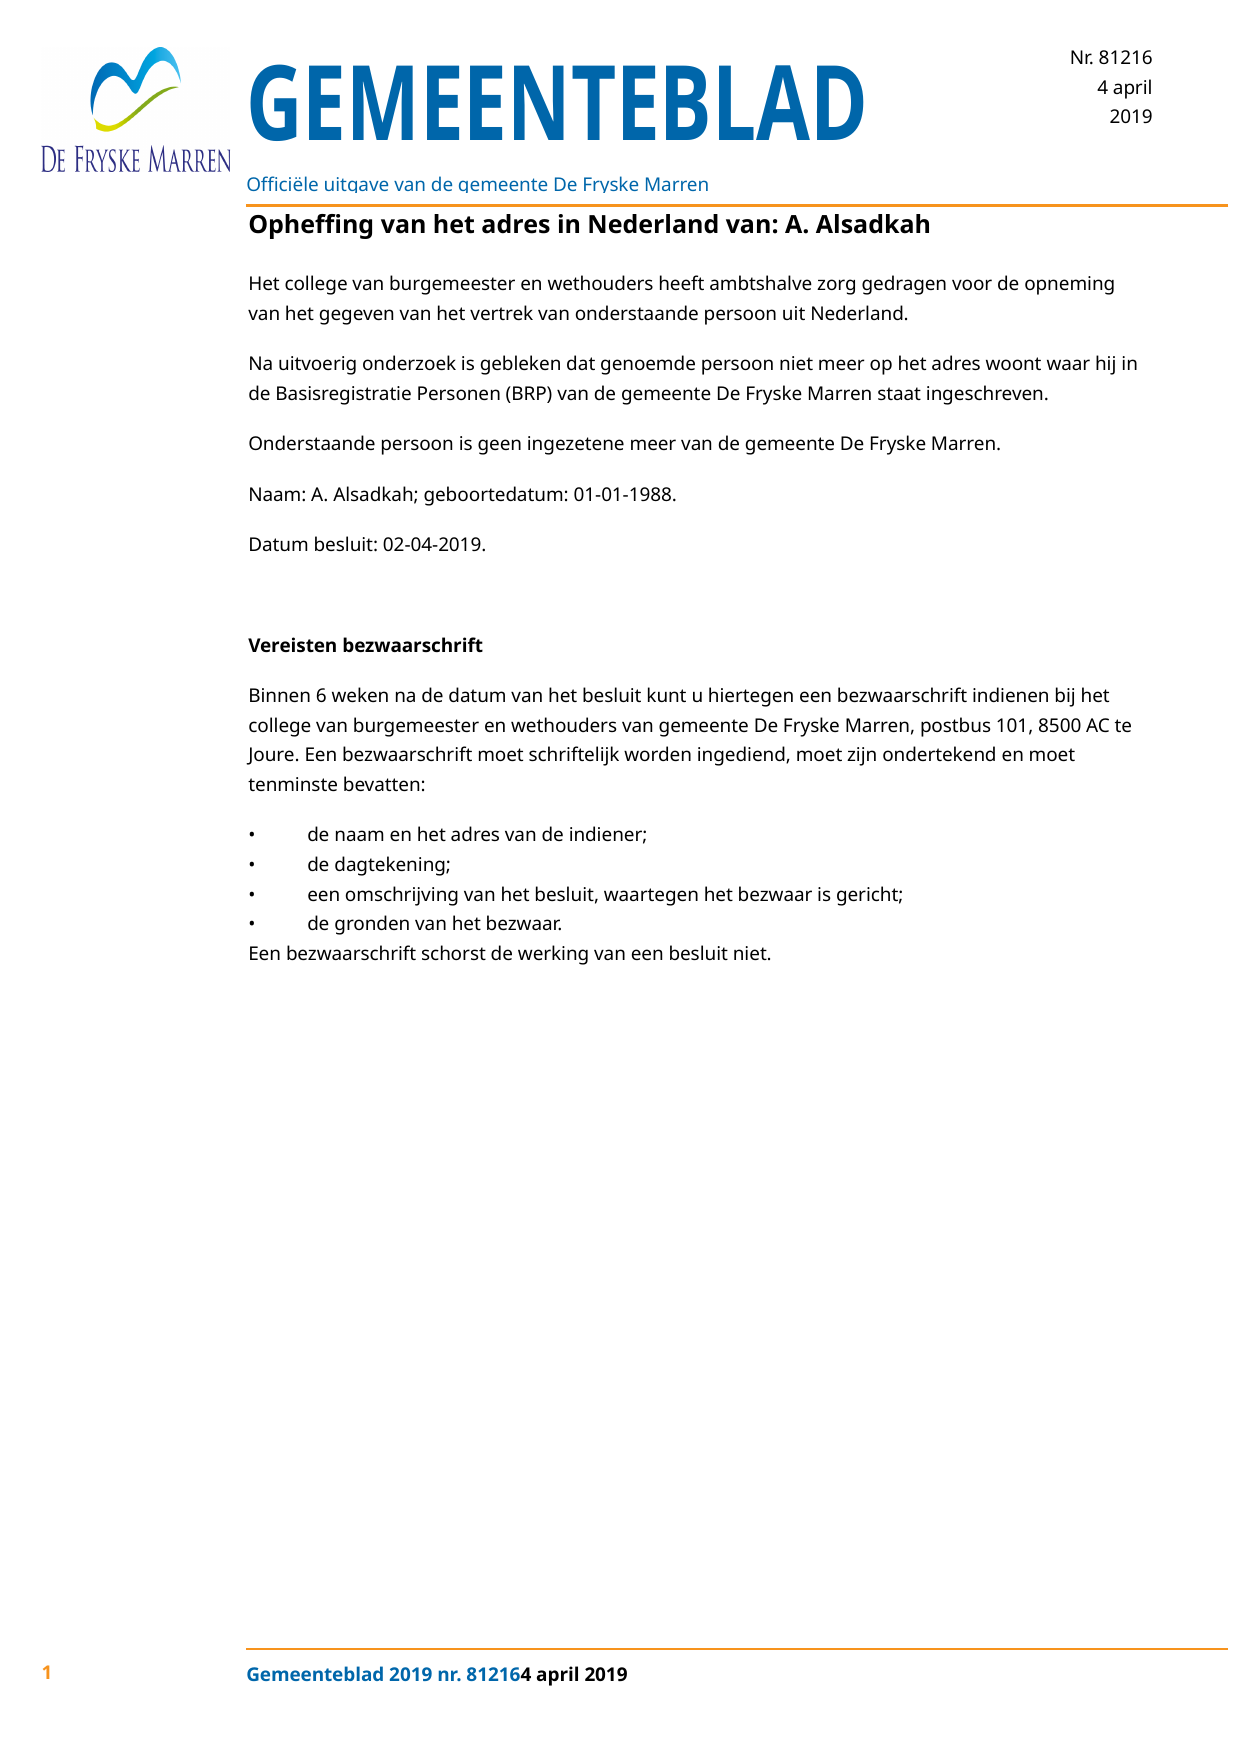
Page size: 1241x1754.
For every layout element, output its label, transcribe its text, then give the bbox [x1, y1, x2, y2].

text Een bezwaarschrift schorst de werking van een besluit niet. [248, 940, 1152, 966]
text Binnen 6 weken na de datum van het besluit kunt u hiertegen een bezwaarschrift indienen bij het college van burgemeester en wethouders van gemeente De Fryske Marren, postbus 101, 8500 AC te Joure. Een bezwaarschrift moet schriftelijk worden ingediend, moet zijn ondertekend en moet tenminste bevatten: [248, 682, 1152, 797]
text Onderstaande persoon is geen ingezetene meer van de gemeente De Fryske Marren. [248, 430, 1152, 456]
text Na uitvoerig onderzoek is gebleken dat genoemde persoon niet meer op het adres woont waar hij in de Basisregistratie Personen (BRP) van de gemeente De Fryske Marren staat ingeschreven. [248, 350, 1152, 406]
list een omschrijving van het besluit, waartegen het bezwaar is gericht; [248, 881, 1152, 906]
list de gronden van het bezwaar. [248, 910, 1152, 936]
text Opheffing van het adres in Nederland van: A. Alsadkah [248, 207, 1152, 241]
text Het college van burgemeester en wethouders heeft ambtshalve zorg gedragen voor de opneming van het gegeven van het vertrek van onderstaande persoon uit Nederland. [248, 270, 1152, 326]
text Naam: A. Alsadkah; geboortedatum: 01-01-1988. [248, 481, 1152, 506]
picture [41, 47, 231, 172]
text Vereisten bezwaarschrift [248, 632, 1152, 658]
list de naam en het adres van de indiener; [248, 822, 1152, 847]
text Datum besluit: 02-04-2019. [248, 531, 1152, 557]
list de dagtekening; [248, 851, 1152, 877]
